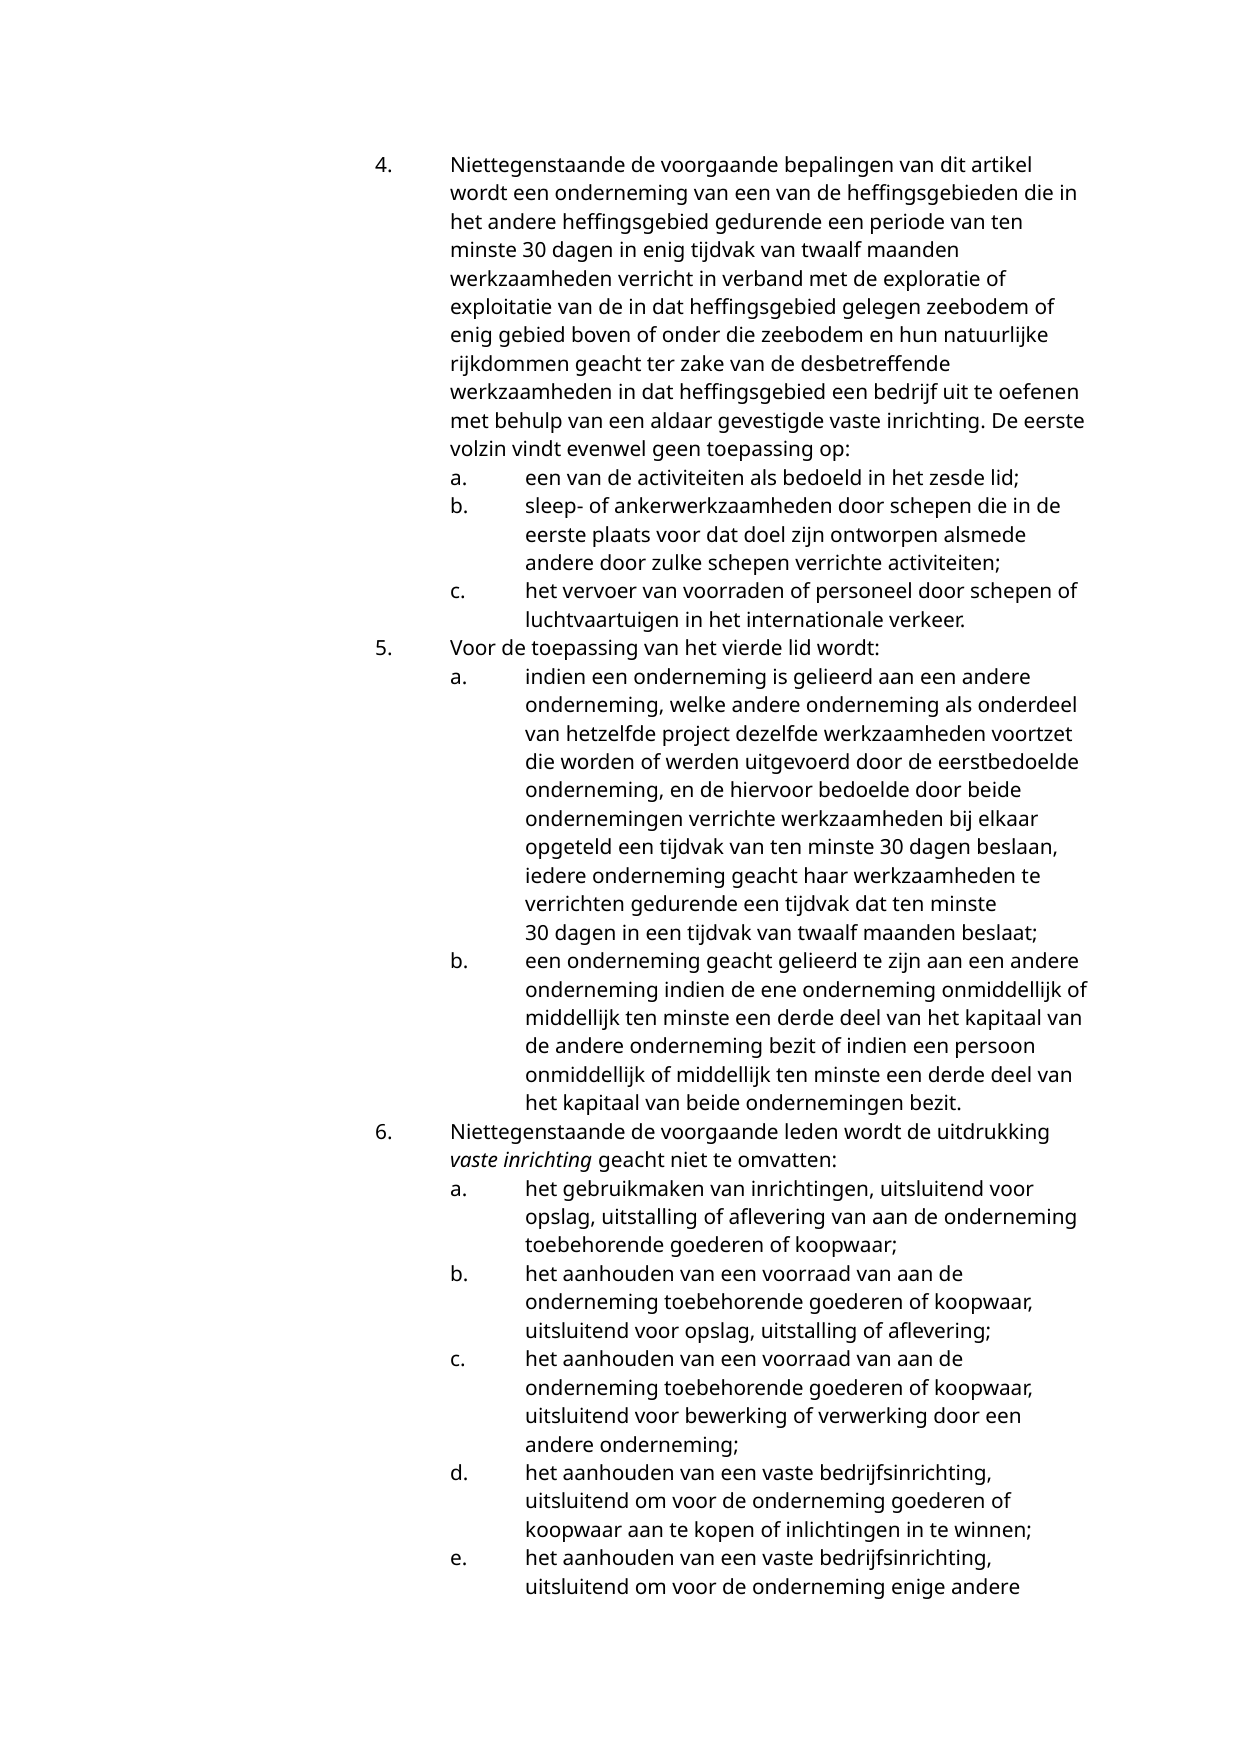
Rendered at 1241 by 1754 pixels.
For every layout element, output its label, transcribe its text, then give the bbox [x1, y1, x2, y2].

list Voor de toepassing van het vierde lid wordt: [375, 633, 1090, 662]
list Niettegenstaande de voorgaande leden wordt de uitdrukking vaste inrichting geacht niet te omvatten: [375, 1117, 1090, 1174]
list het aanhouden van een voorraad van aan de onderneming toebehorende goederen of koopwaar, uitsluitend voor bewerking of verwerking door een andere onderneming; [450, 1344, 1090, 1458]
list het aanhouden van een voorraad van aan de onderneming toebehorende goederen of koopwaar, uitsluitend voor opslag, uitstalling of aflevering; [450, 1259, 1090, 1344]
list het vervoer van voorraden of personeel door schepen of luchtvaartuigen in het internationale verkeer. [450, 577, 1090, 633]
list een van de activiteiten als bedoeld in het zesde lid; [450, 463, 1090, 491]
list indien een onderneming is gelieerd aan een andere onderneming, welke andere onderneming als onderdeel van hetzelfde project dezelfde werkzaamheden voortzet die worden of werden uitgevoerd door de eerstbedoelde onderneming, en de hiervoor bedoelde door beide ondernemingen verrichte werkzaamheden bij elkaar opgeteld een tijdvak van ten minste 30 dagen beslaan, iedere onderneming geacht haar werkzaamheden te verrichten gedurende een tijdvak dat ten minste 30 dagen in een tijdvak van twaalf maanden beslaat; [450, 662, 1090, 946]
list het aanhouden van een vaste bedrijfsinrichting, uitsluitend om voor de onderneming goederen of koopwaar aan te kopen of inlichtingen in te winnen; [450, 1458, 1090, 1543]
list Niettegenstaande de voorgaande bepalingen van dit artikel wordt een onderneming van een van de heffingsgebieden die in het andere heffingsgebied gedurende een periode van ten minste 30 dagen in enig tijdvak van twaalf maanden werkzaamheden verricht in verband met de exploratie of exploitatie van de in dat heffingsgebied gelegen zeebodem of enig gebied boven of onder die zeebodem en hun natuurlijke rijkdommen geacht ter zake van de desbetreffende werkzaamheden in dat heffingsgebied een bedrijf uit te oefenen met behulp van een aldaar gevestigde vaste inrichting. De eerste volzin vindt evenwel geen toepassing op: [375, 150, 1090, 463]
list het gebruikmaken van inrichtingen, uitsluitend voor opslag, uitstalling of aflevering van aan de onderneming toebehorende goederen of koopwaar; [450, 1174, 1090, 1259]
list het aanhouden van een vaste bedrijfsinrichting, uitsluitend om voor de onderneming enige andere [450, 1543, 1090, 1600]
list een onderneming geacht gelieerd te zijn aan een andere onderneming indien de ene onderneming onmiddellijk of middellijk ten minste een derde deel van het kapitaal van de andere onderneming bezit of indien een persoon onmiddellijk of middellijk ten minste een derde deel van het kapitaal van beide ondernemingen bezit. [450, 946, 1090, 1117]
list sleep- of ankerwerkzaamheden door schepen die in de eerste plaats voor dat doel zijn ontworpen alsmede andere door zulke schepen verrichte activiteiten; [450, 491, 1090, 577]
